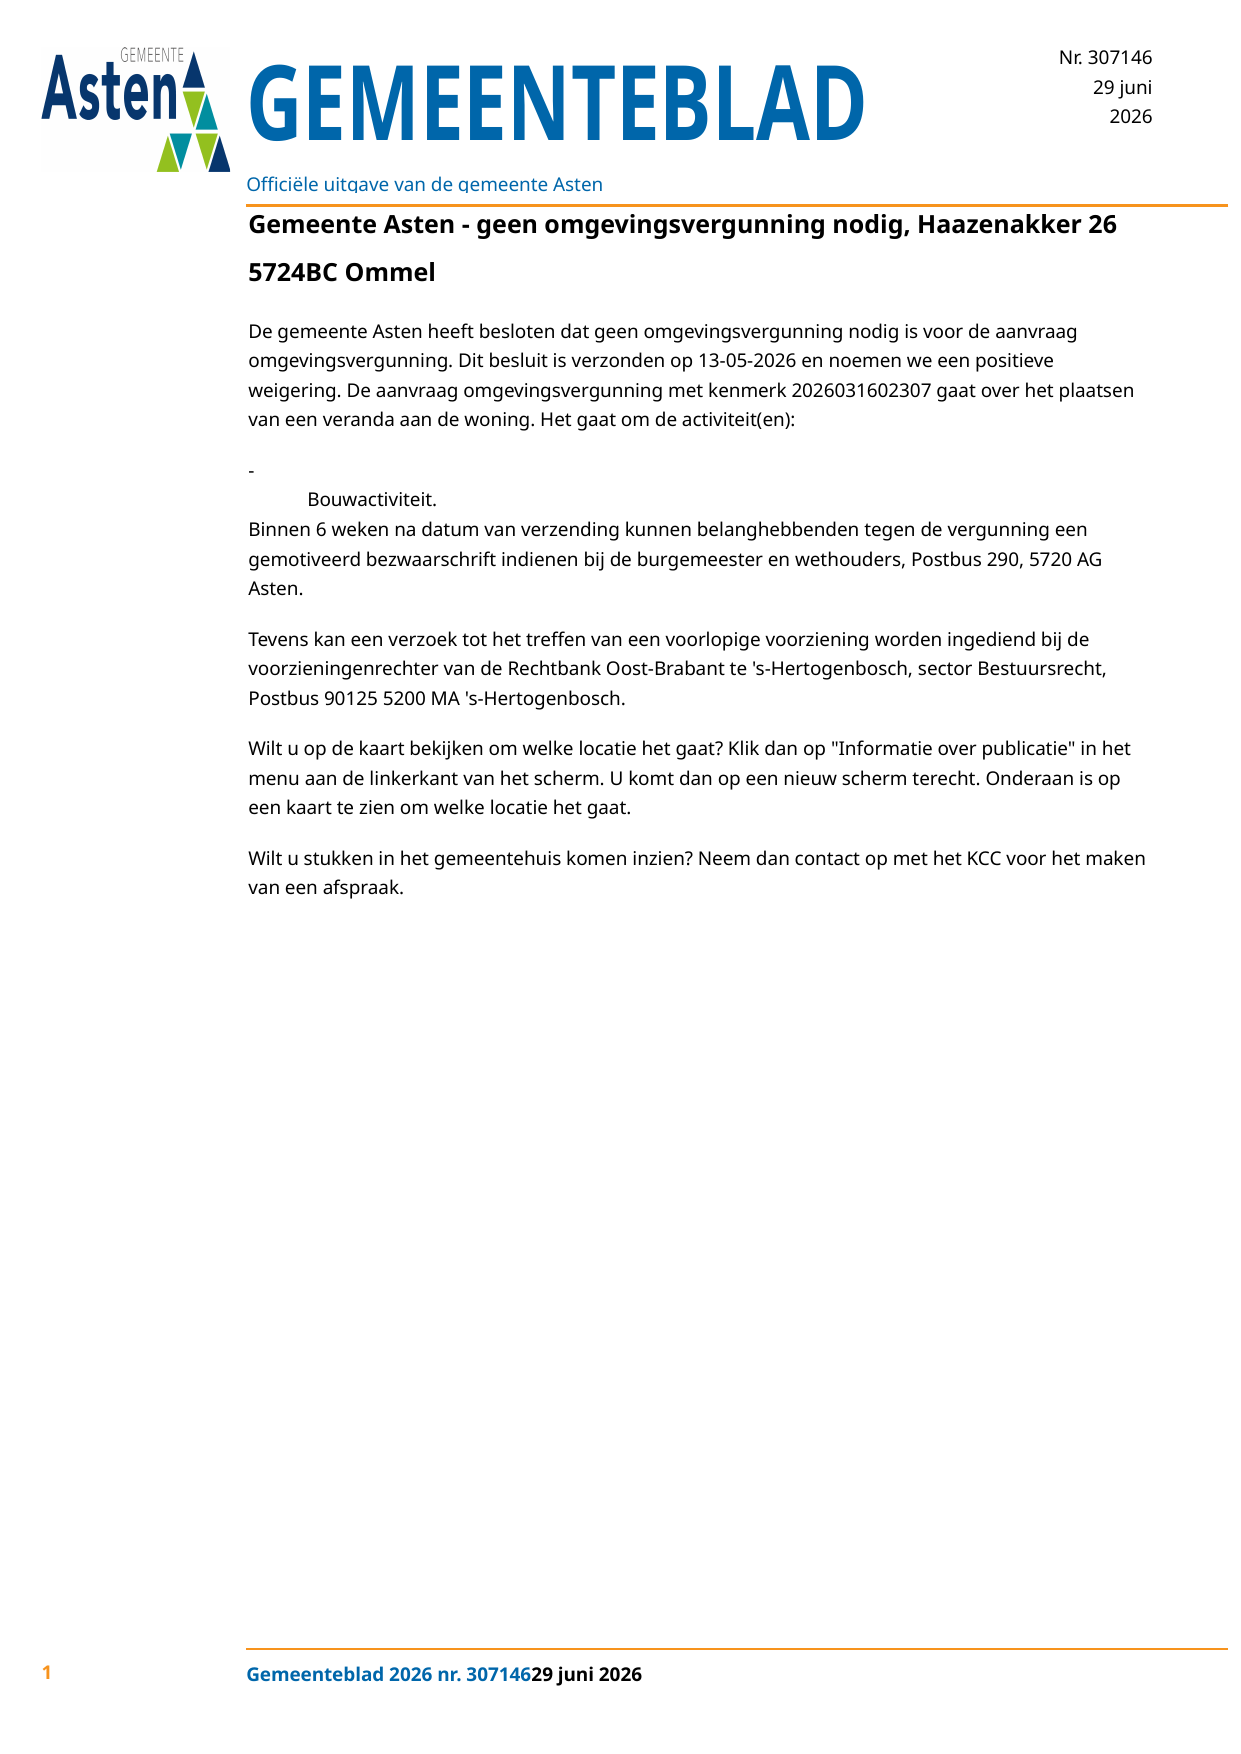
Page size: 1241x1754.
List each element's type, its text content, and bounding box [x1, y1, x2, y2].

text Tevens kan een verzoek tot het treffen van een voorlopige voorziening worden ingediend bij de voorzieningenrechter van de Rechtbank Oost-Brabant te 's-Hertogenbosch, sector Bestuursrecht, Postbus 90125 5200 MA 's-Hertogenbosch. [248, 626, 1152, 711]
list Bouwactiviteit. [248, 487, 1152, 512]
text Wilt u op de kaart bekijken om welke locatie het gaat? Klik dan op "Informatie over publicatie" in het menu aan de linkerkant van het scherm. U komt dan op een nieuw scherm terecht. Onderaan is op een kaart te zien om welke locatie het gaat. [248, 735, 1152, 820]
picture [41, 47, 231, 172]
text De gemeente Asten heeft besloten dat geen omgevingsvergunning nodig is voor de aanvraag omgevingsvergunning. Dit besluit is verzonden op 13-05-2026 en noemen we een positieve weigering. De aanvraag omgevingsvergunning met kenmerk 2026031602307 gaat over het plaatsen van een veranda aan de woning. Het gaat om de activiteit(en): [248, 318, 1152, 432]
text Gemeente Asten - geen omgevingsvergunning nodig, Haazenakker 26 5724BC Ommel [248, 207, 1152, 288]
text Wilt u stukken in het gemeentehuis komen inzien? Neem dan contact op met het KCC voor het maken van een afspraak. [248, 845, 1152, 900]
text Binnen 6 weken na datum van verzending kunnen belanghebbenden tegen de vergunning een gemotiveerd bezwaarschrift indienen bij de burgemeester en wethouders, Postbus 290, 5720 AG Asten. [248, 516, 1152, 601]
